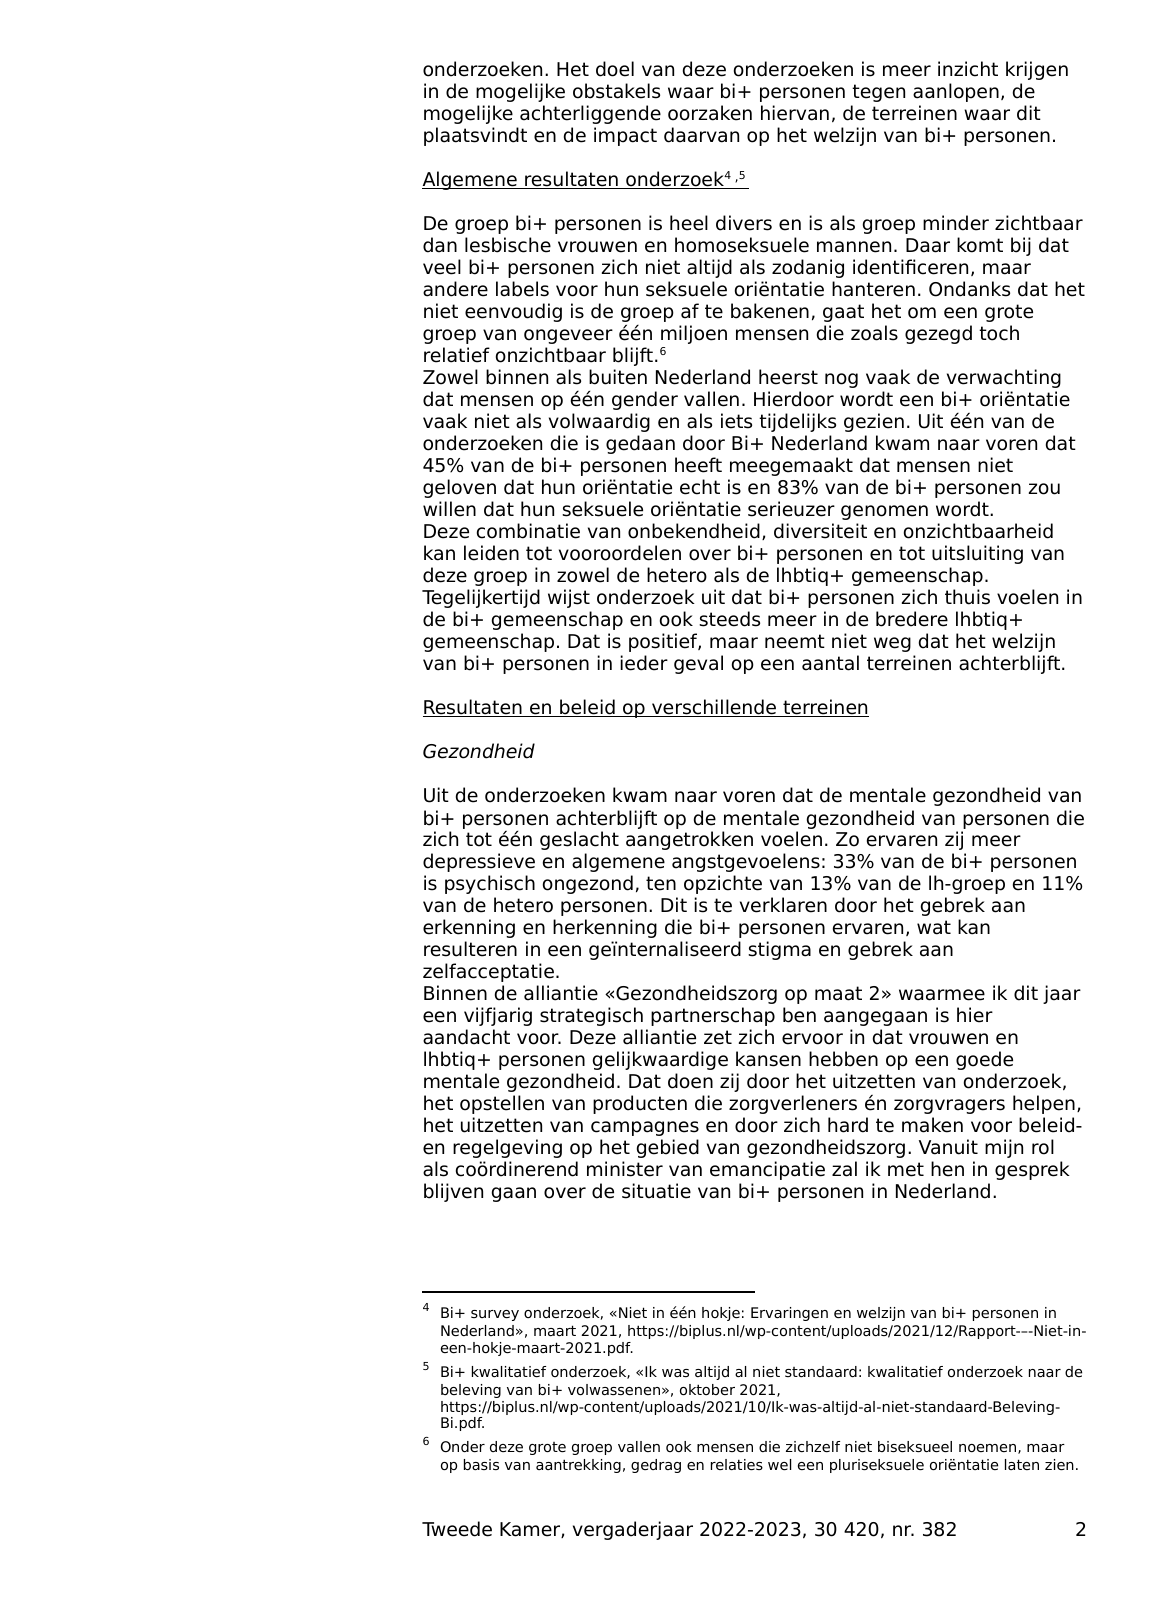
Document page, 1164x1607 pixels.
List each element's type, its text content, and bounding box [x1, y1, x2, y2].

text Binnen de alliantie «Gezondheidszorg op maat 2» waarmee ik dit jaar een vijfjarig strategisch partnerschap ben aangegaan is hier aandacht voor. Deze alliantie zet zich ervoor in dat vrouwen en lhbtiq+ personen gelijkwaardige kansen hebben op een goede mentale gezondheid. Dat doen zij door het uitzetten van onderzoek, het opstellen van producten die zorgverleners én zorgvragers helpen, het uitzetten van campagnes en door zich hard te maken voor beleid- en regelgeving op het gebied van gezondheidszorg. Vanuit mijn rol als coördinerend minister van emancipatie zal ik met hen in gesprek blijven gaan over de situatie van bi+ personen in Nederland. [422, 983, 1087, 1203]
text Bi+ survey onderzoek, «Niet in één hokje: Ervaringen en welzijn van bi+ personen in Nederland», maart 2021, https://biplus.nl/wp-content/uploads/2021/12/Rapport-–-Niet-in-een-hokje-maart-2021.pdf. [422, 1301, 1087, 1357]
text De groep bi+ personen is heel divers en is als groep minder zichtbaar dan lesbische vrouwen en homoseksuele mannen. Daar komt bij dat veel bi+ personen zich niet altijd als zodanig identificeren, maar andere labels voor hun seksuele oriëntatie hanteren. Ondanks dat het niet eenvoudig is de groep af te bakenen, gaat het om een grote groep van ongeveer één miljoen mensen die zoals gezegd toch relatief onzichtbaar blijft. [422, 213, 1087, 367]
text Algemene resultaten onderzoek, [422, 169, 1087, 191]
text Zowel binnen als buiten Nederland heerst nog vaak de verwachting dat mensen op één gender vallen. Hierdoor wordt een bi+ oriëntatie vaak niet als volwaardig en als iets tijdelijks gezien. Uit één van de onderzoeken die is gedaan door Bi+ Nederland kwam naar voren dat 45% van de bi+ personen heeft meegemaakt dat mensen niet geloven dat hun oriëntatie echt is en 83% van de bi+ personen zou willen dat hun seksuele oriëntatie serieuzer genomen wordt. [422, 367, 1087, 521]
text Onder deze grote groep vallen ook mensen die zichzelf niet biseksueel noemen, maar op basis van aantrekking, gedrag en relaties wel een pluriseksuele oriëntatie laten zien. [422, 1435, 1087, 1474]
text onderzoeken. Het doel van deze onderzoeken is meer inzicht krijgen in de mogelijke obstakels waar bi+ personen tegen aanlopen, de mogelijke achterliggende oorzaken hiervan, de terreinen waar dit plaatsvindt en de impact daarvan op het welzijn van bi+ personen. [422, 59, 1087, 147]
subtitle Gezondheid [422, 741, 1087, 763]
text Deze combinatie van onbekendheid, diversiteit en onzichtbaarheid kan leiden tot vooroordelen over bi+ personen en tot uitsluiting van deze groep in zowel de hetero als de lhbtiq+ gemeenschap. Tegelijkertijd wijst onderzoek uit dat bi+ personen zich thuis voelen in de bi+ gemeenschap en ook steeds meer in de bredere lhbtiq+ gemeenschap. Dat is positief, maar neemt niet weg dat het welzijn van bi+ personen in ieder geval op een aantal terreinen achterblijft. [422, 521, 1087, 675]
subtitle Resultaten en beleid op verschillende terreinen [422, 697, 1087, 719]
text Bi+ kwalitatief onderzoek, «Ik was altijd al niet standaard: kwalitatief onderzoek naar de beleving van bi+ volwassenen», oktober 2021, https://biplus.nl/wp-content/uploads/2021/10/Ik-was-altijd-al-niet-standaard-Beleving-Bi.pdf. [422, 1360, 1087, 1432]
text Uit de onderzoeken kwam naar voren dat de mentale gezondheid van bi+ personen achterblijft op de mentale gezondheid van personen die zich tot één geslacht aangetrokken voelen. Zo ervaren zij meer depressieve en algemene angstgevoelens: 33% van de bi+ personen is psychisch ongezond, ten opzichte van 13% van de lh-groep en 11% van de hetero personen. Dit is te verklaren door het gebrek aan erkenning en herkenning die bi+ personen ervaren, wat kan resulteren in een geïnternaliseerd stigma en gebrek aan zelfacceptatie. [422, 785, 1087, 983]
